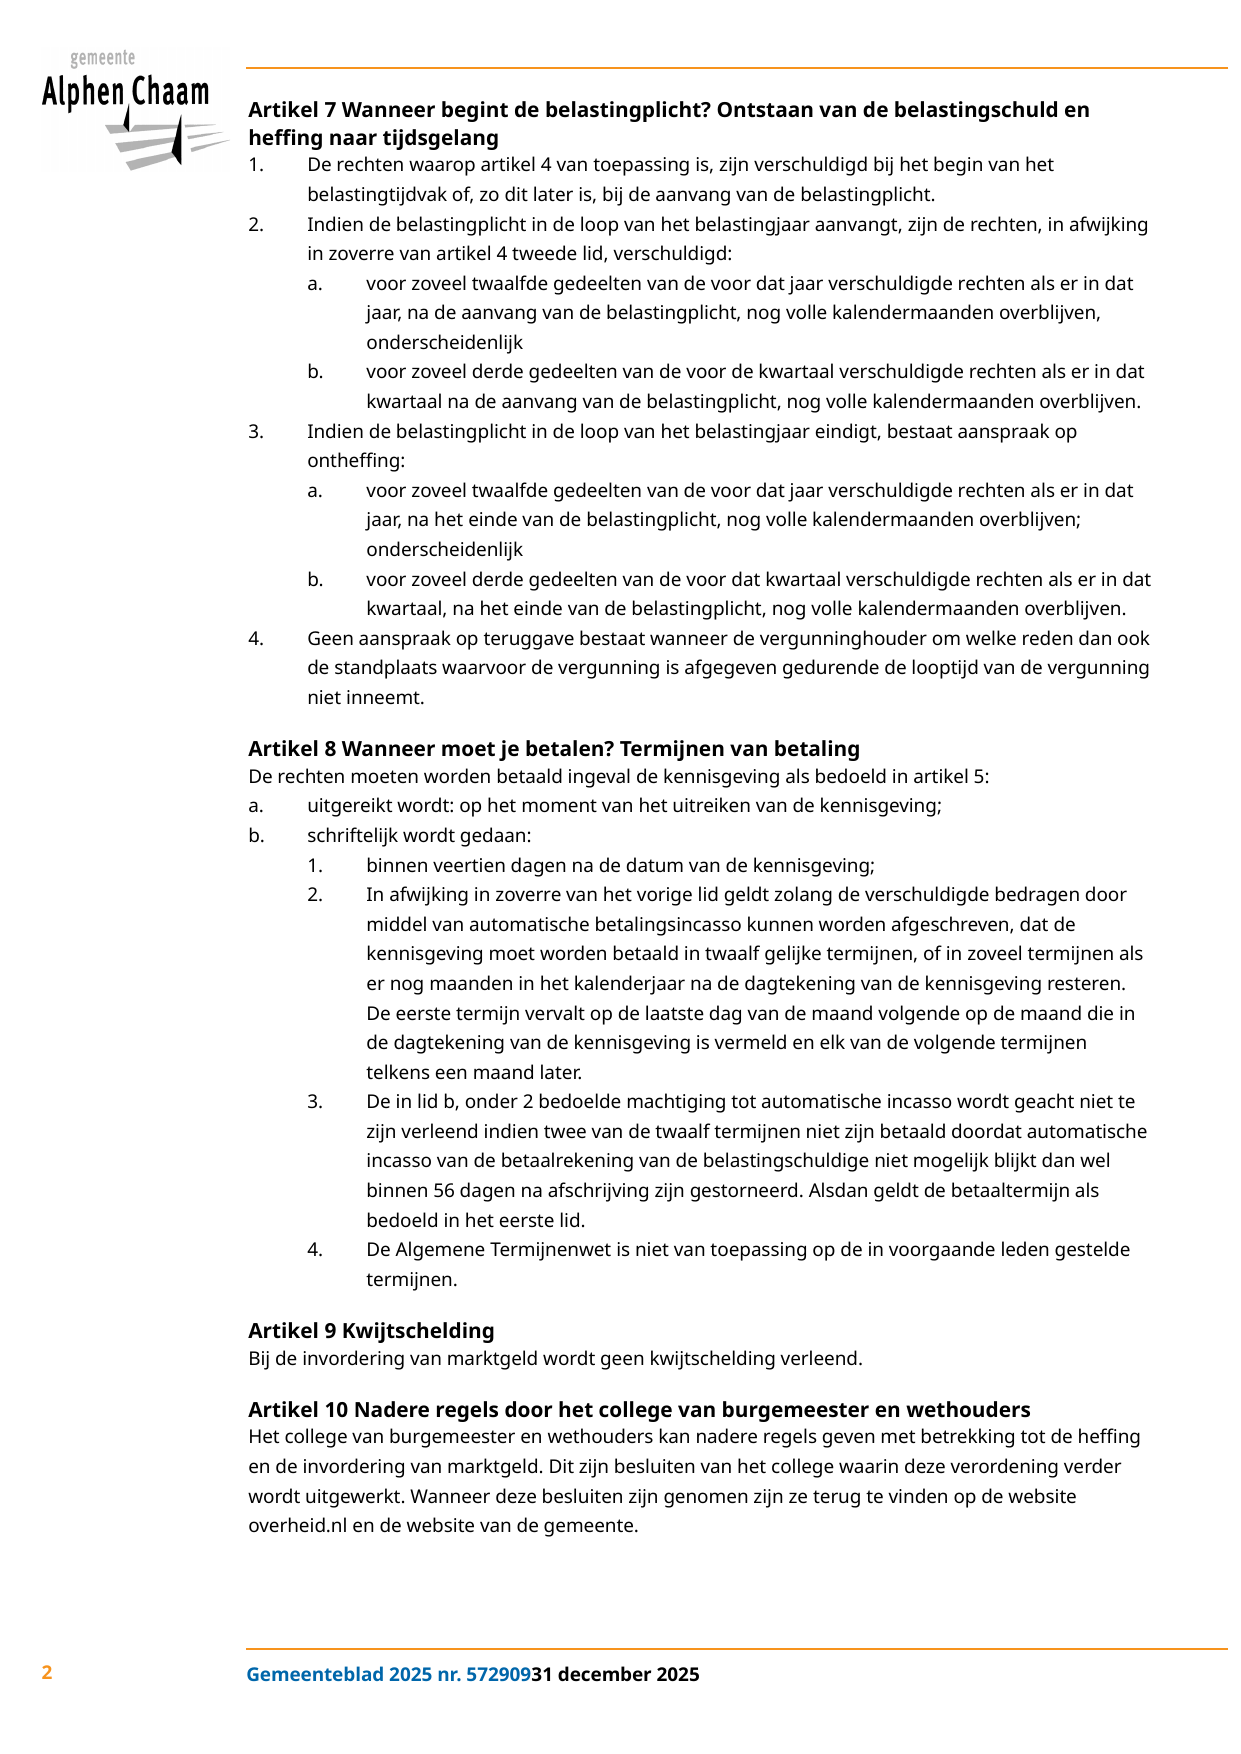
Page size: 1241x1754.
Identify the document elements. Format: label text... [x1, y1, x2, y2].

text Artikel 8 Wanneer moet je betalen? Termijnen van betaling [248, 734, 1152, 763]
list In afwijking in zoverre van het vorige lid geldt zolang de verschuldigde bedragen door middel van automatische betalingsincasso kunnen worden afgeschreven, dat de kennisgeving moet worden betaald in twaalf gelijke termijnen, of in zoveel termijnen als er nog maanden in het kalenderjaar na de dagtekening van de kennisgeving resteren. De eerste termijn vervalt op de laatste dag van de maand volgende op de maand die in de dagtekening van de kennisgeving is vermeld en elk van de volgende termijnen telkens een maand later. [307, 881, 1152, 1084]
list binnen veertien dagen na de datum van de kennisgeving; [307, 852, 1152, 877]
text Bij de invordering van marktgeld wordt geen kwijtschelding verleend. [248, 1345, 1152, 1371]
list De in lid b, onder 2 bedoelde machtiging tot automatische incasso wordt geacht niet te zijn verleend indien twee van de twaalf termijnen niet zijn betaald doordat automatische incasso van de betaalrekening van de belastingschuldige niet mogelijk blijkt dan wel binnen 56 dagen na afschrijving zijn gestorneerd. Alsdan geldt de betaaltermijn als bedoeld in het eerste lid. [307, 1088, 1152, 1232]
list voor zoveel derde gedeelten van de voor de kwartaal verschuldigde rechten als er in dat kwartaal na de aanvang van de belastingplicht, nog volle kalendermaanden overblijven. [307, 359, 1152, 414]
text Artikel 10 Nadere regels door het college van burgemeester en wethouders [248, 1395, 1152, 1424]
picture [41, 47, 231, 172]
list schriftelijk wordt gedaan: [248, 822, 1152, 848]
text Artikel 7 Wanneer begint de belastingplicht? Ontstaan van de belastingschuld en heffing naar tijdsgelang [248, 95, 1152, 152]
list uitgereikt wordt: op het moment van het uitreiken van de kennisgeving; [248, 793, 1152, 818]
list Geen aanspraak op teruggave bestaat wanneer de vergunninghouder om welke reden dan ook de standplaats waarvoor de vergunning is afgegeven gedurende de looptijd van de vergunning niet inneemt. [248, 625, 1152, 710]
text Artikel 9 Kwijtschelding [248, 1316, 1152, 1345]
list De Algemene Termijnenwet is niet van toepassing op de in voorgaande leden gestelde termijnen. [307, 1236, 1152, 1292]
text De rechten moeten worden betaald ingeval de kennisgeving als bedoeld in artikel 5: [248, 763, 1152, 789]
list voor zoveel twaalfde gedeelten van de voor dat jaar verschuldigde rechten als er in dat jaar, na de aanvang van de belastingplicht, nog volle kalendermaanden overblijven, onderscheidenlijk [307, 270, 1152, 355]
list voor zoveel twaalfde gedeelten van de voor dat jaar verschuldigde rechten als er in dat jaar, na het einde van de belastingplicht, nog volle kalendermaanden overblijven; onderscheidenlijk [307, 477, 1152, 562]
list Indien de belastingplicht in de loop van het belastingjaar aanvangt, zijn de rechten, in afwijking in zoverre van artikel 4 tweede lid, verschuldigd: [248, 211, 1152, 266]
text Het college van burgemeester en wethouders kan nadere regels geven met betrekking tot de heffing en de invordering van marktgeld. Dit zijn besluiten van het college waarin deze verordening verder wordt uitgewerkt. Wanneer deze besluiten zijn genomen zijn ze terug te vinden op de website overheid.nl en de website van de gemeente. [248, 1424, 1152, 1538]
list Indien de belastingplicht in de loop van het belastingjaar eindigt, bestaat aanspraak op ontheffing: [248, 418, 1152, 473]
list De rechten waarop artikel 4 van toepassing is, zijn verschuldigd bij het begin van het belastingtijdvak of, zo dit later is, bij de aanvang van de belastingplicht. [248, 152, 1152, 207]
list voor zoveel derde gedeelten van de voor dat kwartaal verschuldigde rechten als er in dat kwartaal, na het einde van de belastingplicht, nog volle kalendermaanden overblijven. [307, 566, 1152, 621]
